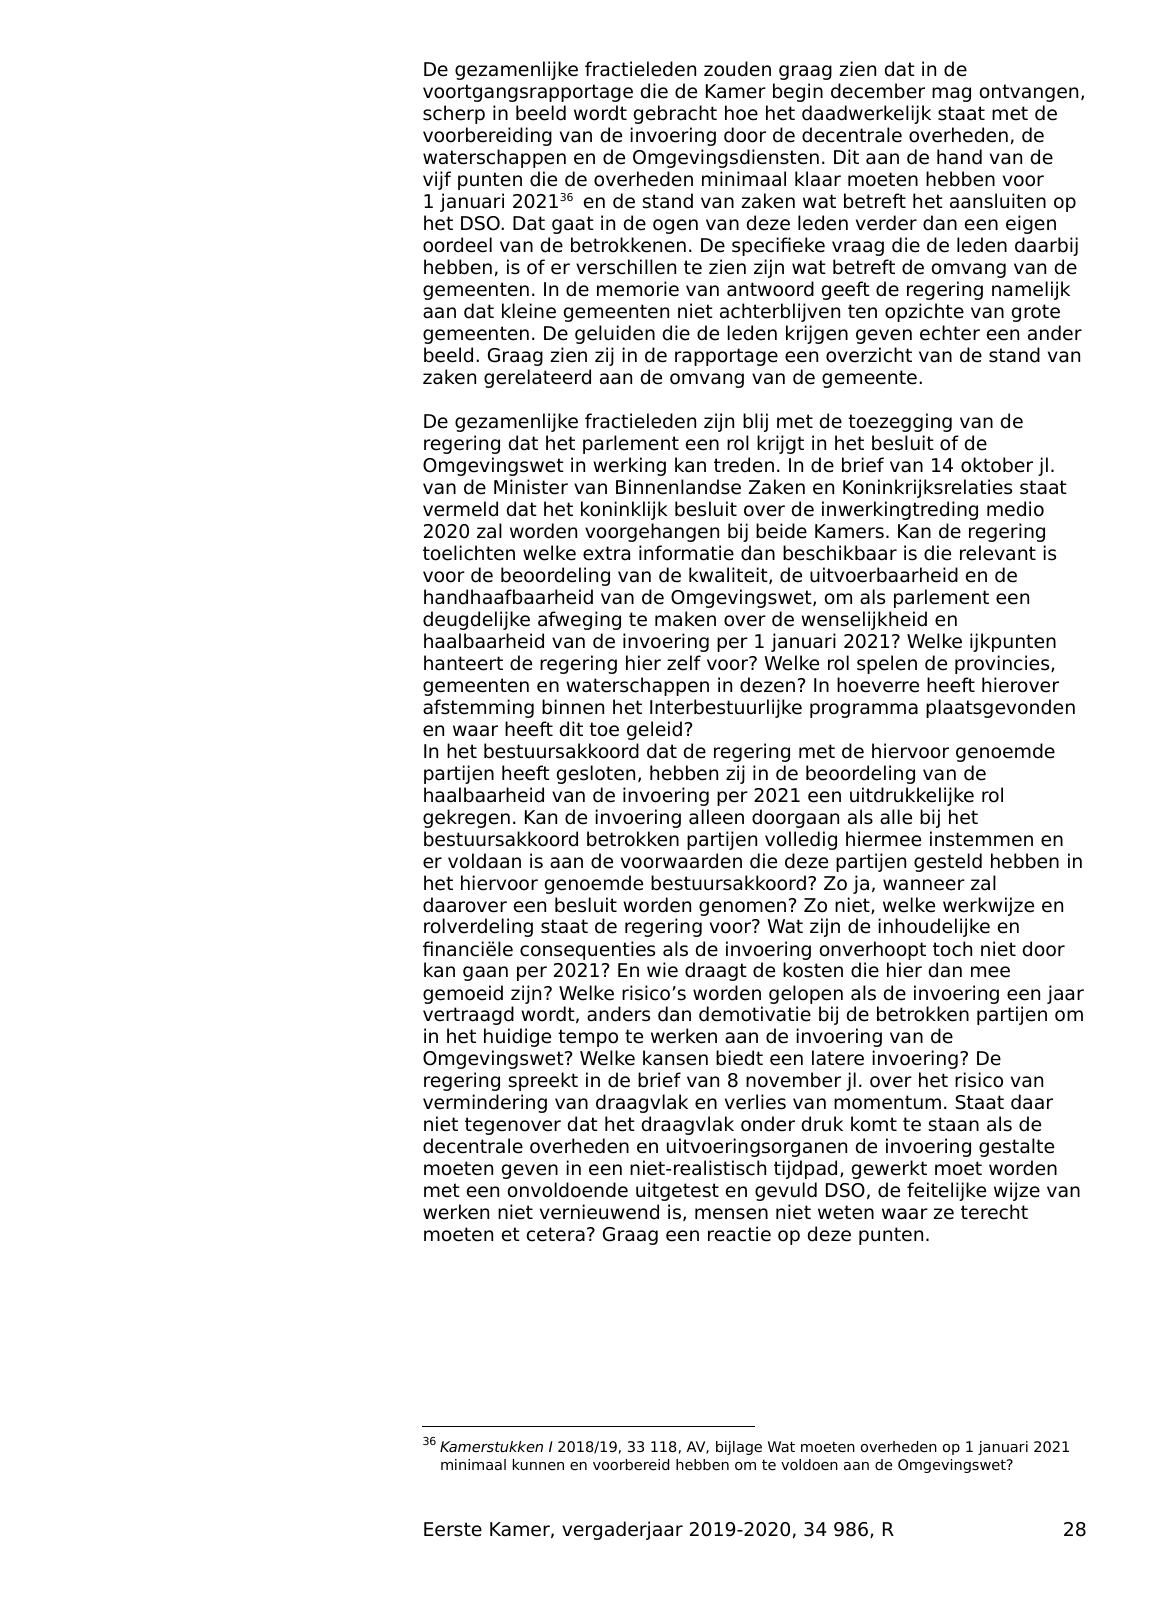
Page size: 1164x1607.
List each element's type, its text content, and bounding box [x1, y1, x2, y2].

text De gezamenlijke fractieleden zouden graag zien dat in de voortgangsrapportage die de Kamer begin december mag ontvangen, scherp in beeld wordt gebracht hoe het daadwerkelijk staat met de voorbereiding van de invoering door de decentrale overheden, de waterschappen en de Omgevingsdiensten. Dit aan de hand van de vijf punten die de overheden minimaal klaar moeten hebben voor 1 januari 2021 en de stand van zaken wat betreft het aansluiten op het DSO. Dat gaat in de ogen van deze leden verder dan een eigen oordeel van de betrokkenen. De specifieke vraag die de leden daarbij hebben, is of er verschillen te zien zijn wat betreft de omvang van de gemeenten. In de memorie van antwoord geeft de regering namelijk aan dat kleine gemeenten niet achterblijven ten opzichte van grote gemeenten. De geluiden die de leden krijgen geven echter een ander beeld. Graag zien zij in de rapportage een overzicht van de stand van zaken gerelateerd aan de omvang van de gemeente. [422, 59, 1087, 389]
text In het bestuursakkoord dat de regering met de hiervoor genoemde partijen heeft gesloten, hebben zij in de beoordeling van de haalbaarheid van de invoering per 2021 een uitdrukkelijke rol gekregen. Kan de invoering alleen doorgaan als alle bij het bestuursakkoord betrokken partijen volledig hiermee instemmen en er voldaan is aan de voorwaarden die deze partijen gesteld hebben in het hiervoor genoemde bestuursakkoord? Zo ja, wanneer zal daarover een besluit worden genomen? Zo niet, welke werkwijze en rolverdeling staat de regering voor? Wat zijn de inhoudelijke en financiële consequenties als de invoering onverhoopt toch niet door kan gaan per 2021? En wie draagt de kosten die hier dan mee gemoeid zijn? Welke risico’s worden gelopen als de invoering een jaar vertraagd wordt, anders dan demotivatie bij de betrokken partijen om in het huidige tempo te werken aan de invoering van de Omgevingswet? Welke kansen biedt een latere invoering? De regering spreekt in de brief van 8 november jl. over het risico van vermindering van draagvlak en verlies van momentum. Staat daar niet tegenover dat het draagvlak onder druk komt te staan als de decentrale overheden en uitvoeringsorganen de invoering gestalte moeten geven in een niet-realistisch tijdpad, gewerkt moet worden met een onvoldoende uitgetest en gevuld DSO, de feitelijke wijze van werken niet vernieuwend is, mensen niet weten waar ze terecht moeten et cetera? Graag een reactie op deze punten. [422, 741, 1087, 1246]
text Kamerstukken I 2018/19, 33 118, AV, bijlage Wat moeten overheden op 1 januari 2021 minimaal kunnen en voorbereid hebben om te voldoen aan de Omgevingswet? [422, 1435, 1087, 1474]
text De gezamenlijke fractieleden zijn blij met de toezegging van de regering dat het parlement een rol krijgt in het besluit of de Omgevingswet in werking kan treden. In de brief van 14 oktober jl. van de Minister van Binnenlandse Zaken en Koninkrijksrelaties staat vermeld dat het koninklijk besluit over de inwerkingtreding medio 2020 zal worden voorgehangen bij beide Kamers. Kan de regering toelichten welke extra informatie dan beschikbaar is die relevant is voor de beoordeling van de kwaliteit, de uitvoerbaarheid en de handhaafbaarheid van de Omgevingswet, om als parlement een deugdelijke afweging te maken over de wenselijkheid en haalbaarheid van de invoering per 1 januari 2021? Welke ijkpunten hanteert de regering hier zelf voor? Welke rol spelen de provincies, gemeenten en waterschappen in dezen? In hoeverre heeft hierover afstemming binnen het Interbestuurlijke programma plaatsgevonden en waar heeft dit toe geleid? [422, 411, 1087, 741]
